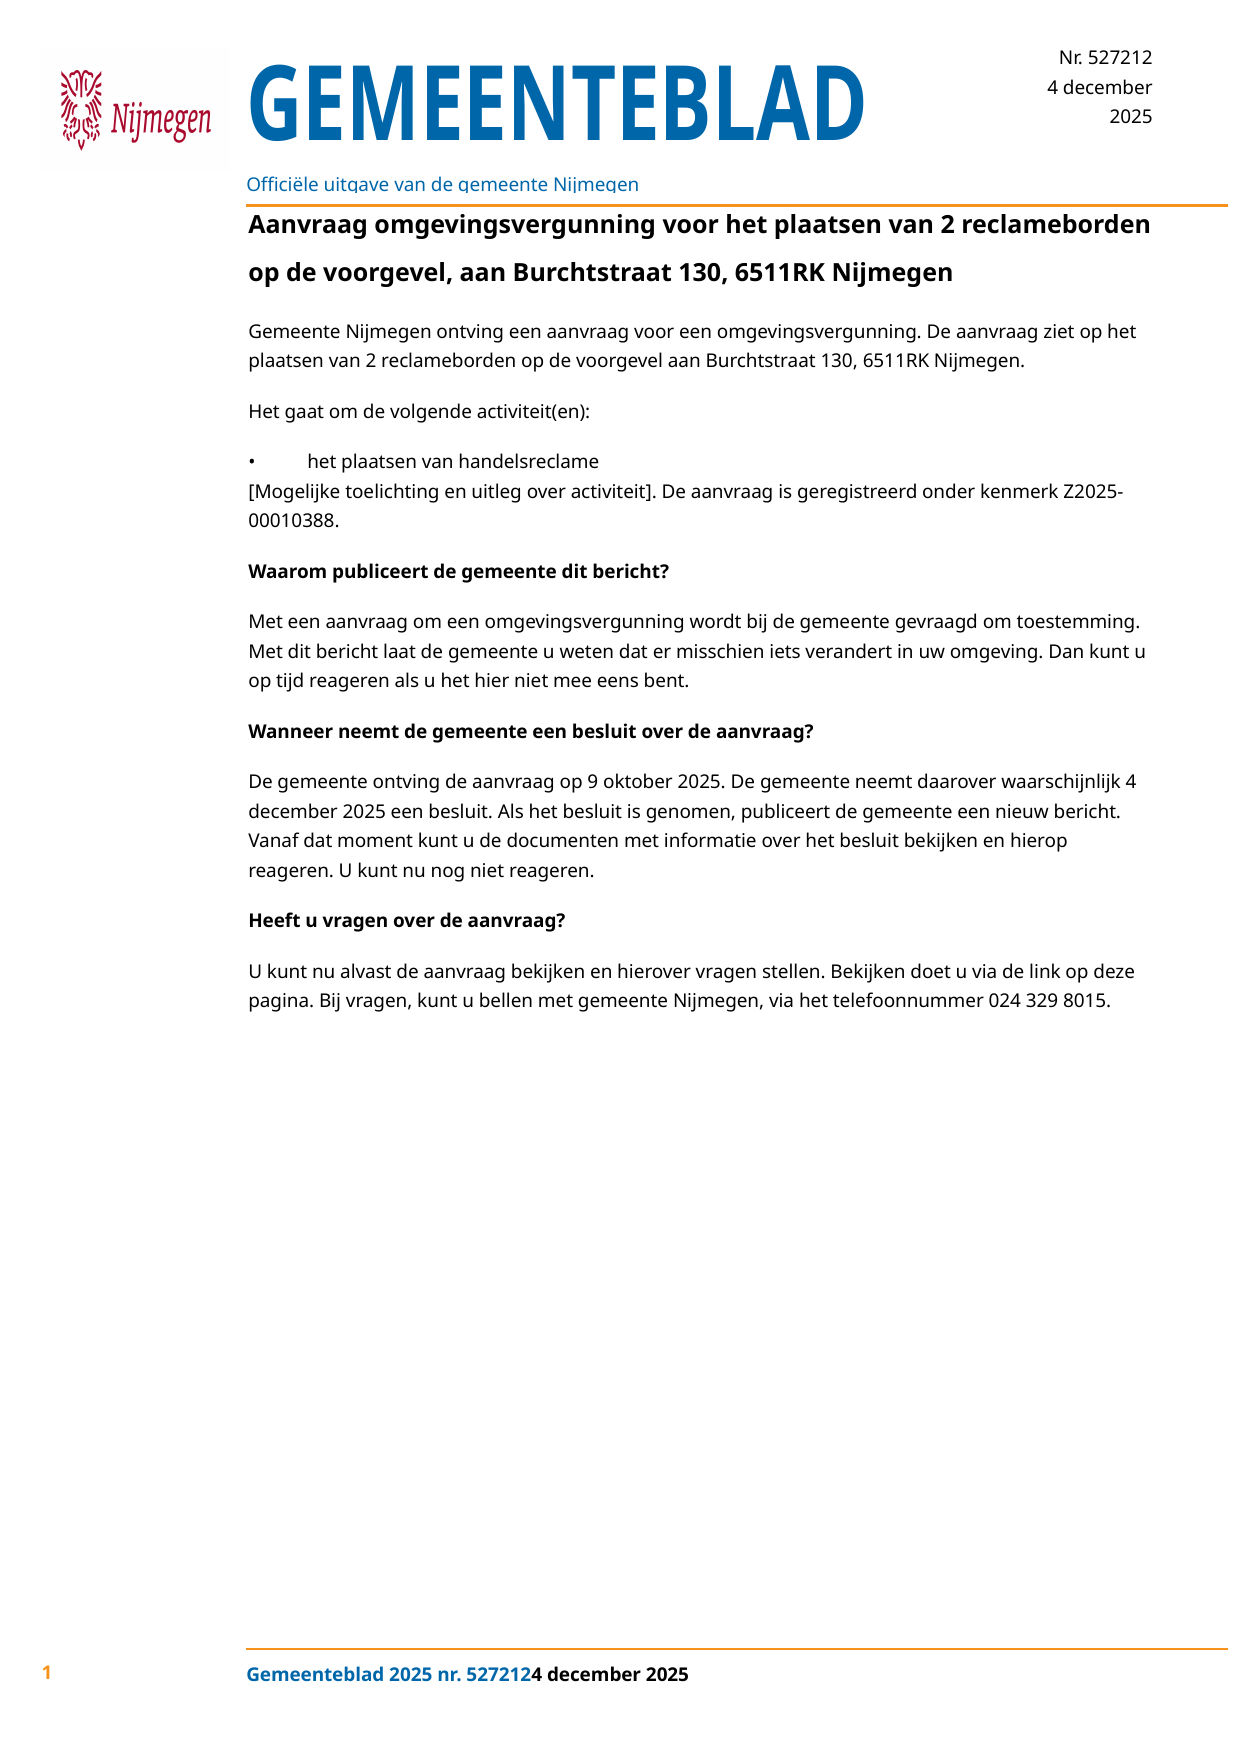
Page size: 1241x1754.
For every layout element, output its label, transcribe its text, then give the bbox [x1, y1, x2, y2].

text U kunt nu alvast de aanvraag bekijken en hierover vragen stellen. Bekijken doet u via de link op deze pagina. Bij vragen, kunt u bellen met gemeente Nijmegen, via het telefoonnummer 024 329 8015. [248, 958, 1152, 1013]
text Heeft u vragen over de aanvraag? [248, 907, 1152, 933]
picture [41, 47, 231, 172]
list het plaatsen van handelsreclame [248, 448, 1152, 474]
text Waarom publiceert de gemeente dit bericht? [248, 558, 1152, 584]
text Het gaat om de volgende activiteit(en): [248, 398, 1152, 424]
text Met een aanvraag om een omgevingsvergunning wordt bij de gemeente gevraagd om toestemming. Met dit bericht laat de gemeente u weten dat er misschien iets verandert in uw omgeving. Dan kunt u op tijd reageren als u het hier niet mee eens bent. [248, 608, 1152, 693]
text Wanneer neemt de gemeente een besluit over de aanvraag? [248, 718, 1152, 744]
text Aanvraag omgevingsvergunning voor het plaatsen van 2 reclameborden op de voorgevel, aan Burchtstraat 130, 6511RK Nijmegen [248, 207, 1152, 288]
text [Mogelijke toelichting en uitleg over activiteit]. De aanvraag is geregistreerd onder kenmerk Z2025-00010388. [248, 478, 1152, 533]
text Gemeente Nijmegen ontving een aanvraag voor een omgevingsvergunning. De aanvraag ziet op het plaatsen van 2 reclameborden op de voorgevel aan Burchtstraat 130, 6511RK Nijmegen. [248, 318, 1152, 373]
text De gemeente ontving de aanvraag op 9 oktober 2025. De gemeente neemt daarover waarschijnlijk 4 december 2025 een besluit. Als het besluit is genomen, publiceert de gemeente een nieuw bericht. Vanaf dat moment kunt u de documenten met informatie over het besluit bekijken en hierop reageren. U kunt nu nog niet reageren. [248, 768, 1152, 883]
